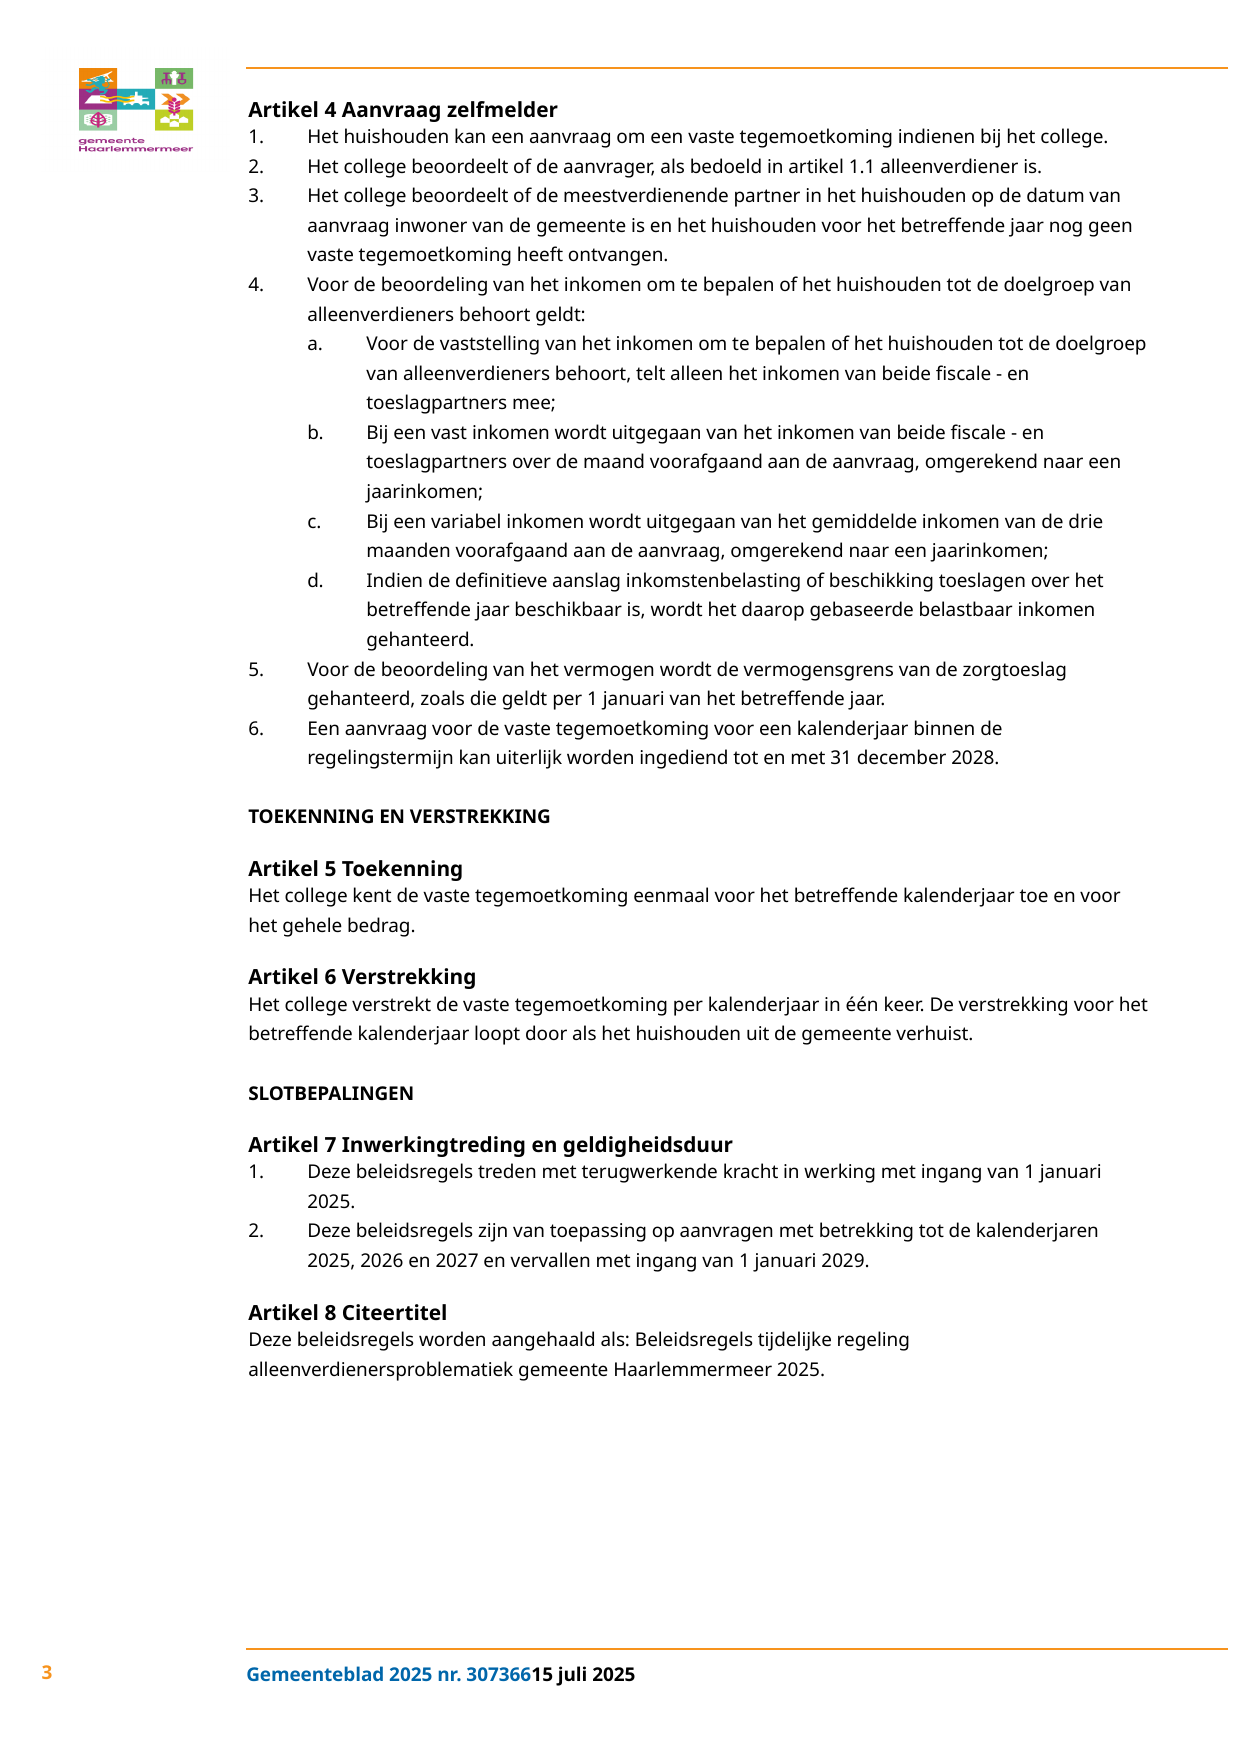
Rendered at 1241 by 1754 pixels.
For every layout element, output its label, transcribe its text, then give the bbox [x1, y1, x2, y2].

list Het college beoordeelt of de meestverdienende partner in het huishouden op de datum van aanvraag inwoner van de gemeente is en het huishouden voor het betreffende jaar nog geen vaste tegemoetkoming heeft ontvangen. [248, 182, 1152, 267]
text Het college kent de vaste tegemoetkoming eenmaal voor het betreffende kalenderjaar toe en voor het gehele bedrag. [248, 882, 1152, 938]
text Artikel 7 Inwerkingtreding en geldigheidsduur [248, 1130, 1152, 1158]
list Deze beleidsregels zijn van toepassing op aanvragen met betrekking tot de kalenderjaren 2025, 2026 en 2027 en vervallen met ingang van 1 januari 2029. [248, 1218, 1152, 1273]
text Het college verstrekt de vaste tegemoetkoming per kalenderjaar in één keer. De verstrekking voor het betreffende kalenderjaar loopt door als het huishouden uit de gemeente verhuist. [248, 991, 1152, 1046]
text Artikel 5 Toekenning [248, 854, 1152, 882]
list Voor de beoordeling van het inkomen om te bepalen of het huishouden tot de doelgroep van alleenverdieners behoort geldt: [248, 271, 1152, 326]
text Artikel 8 Citeertitel [248, 1298, 1152, 1326]
text Deze beleidsregels worden aangehaald als: Beleidsregels tijdelijke regeling alleenverdienersproblematiek gemeente Haarlemmermeer 2025. [248, 1326, 1152, 1381]
list Het huishouden kan een aanvraag om een vaste tegemoetkoming indienen bij het college. [248, 123, 1152, 149]
list Deze beleidsregels treden met terugwerkende kracht in werking met ingang van 1 januari 2025. [248, 1158, 1152, 1214]
list Voor de beoordeling van het vermogen wordt de vermogensgrens van de zorgtoeslag gehanteerd, zoals die geldt per 1 januari van het betreffende jaar. [248, 656, 1152, 711]
text Artikel 6 Verstrekking [248, 962, 1152, 991]
text TOEKENNING EN VERSTREKKING [248, 804, 1152, 829]
text Artikel 4 Aanvraag zelfmelder [248, 95, 1152, 123]
list Een aanvraag voor de vaste tegemoetkoming voor een kalenderjaar binnen de regelingstermijn kan uiterlijk worden ingediend tot en met 31 december 2028. [248, 715, 1152, 770]
text SLOTBEPALINGEN [248, 1080, 1152, 1105]
list Indien de definitieve aanslag inkomstenbelasting of beschikking toeslagen over het betreffende jaar beschikbaar is, wordt het daarop gebaseerde belastbaar inkomen gehanteerd. [307, 567, 1152, 652]
picture [41, 47, 231, 172]
list Bij een variabel inkomen wordt uitgegaan van het gemiddelde inkomen van de drie maanden voorafgaand aan de aanvraag, omgerekend naar een jaarinkomen; [307, 508, 1152, 563]
list Bij een vast inkomen wordt uitgegaan van het inkomen van beide fiscale - en toeslagpartners over de maand voorafgaand aan de aanvraag, omgerekend naar een jaarinkomen; [307, 419, 1152, 504]
list Voor de vaststelling van het inkomen om te bepalen of het huishouden tot de doelgroep van alleenverdieners behoort, telt alleen het inkomen van beide fiscale - en toeslagpartners mee; [307, 330, 1152, 415]
list Het college beoordeelt of de aanvrager, als bedoeld in artikel 1.1 alleenverdiener is. [248, 153, 1152, 178]
